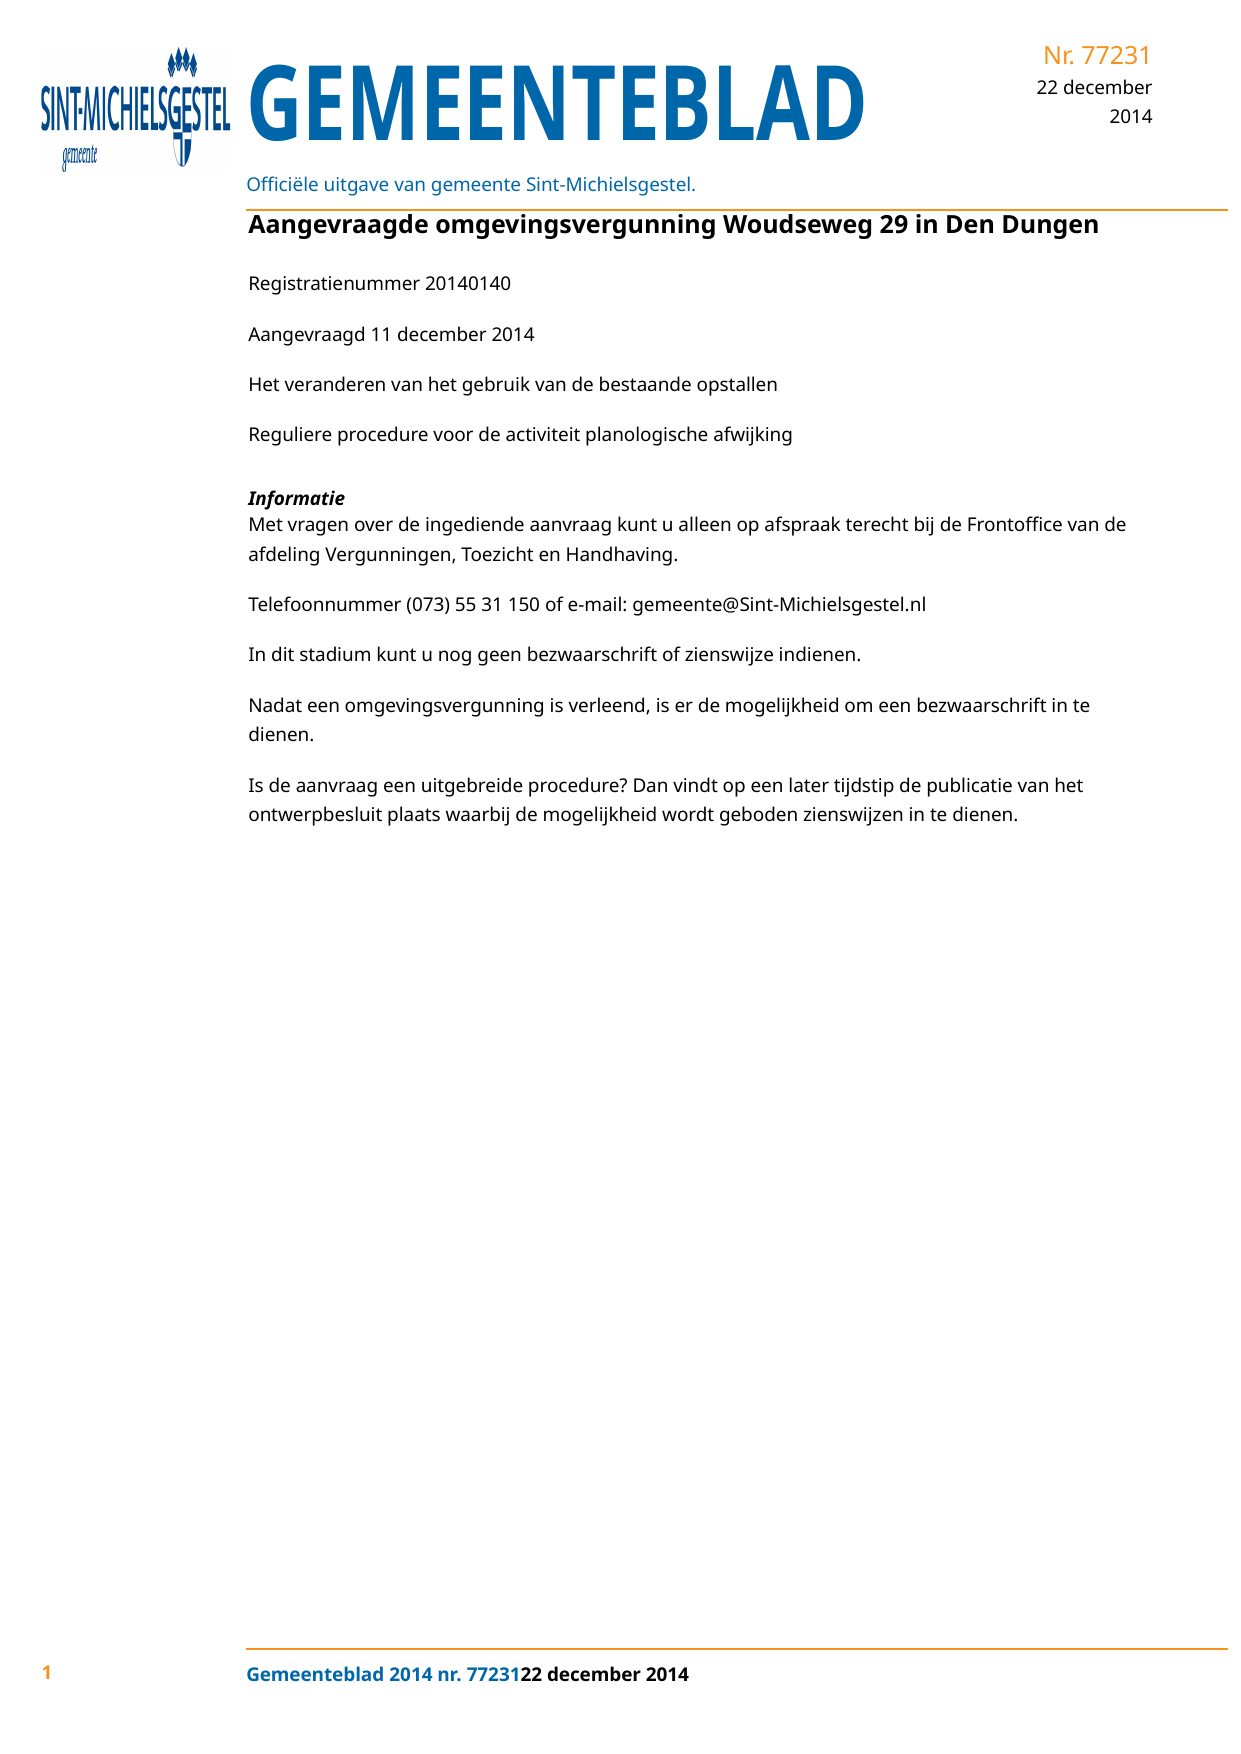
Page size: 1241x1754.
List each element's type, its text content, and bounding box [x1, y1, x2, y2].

text Nadat een omgevingsvergunning is verleend, is er de mogelijkheid om een bezwaarschrift in te dienen. [248, 692, 1152, 747]
text Telefoonnummer (073) 55 31 150 of e-mail: gemeente@Sint-Michielsgestel.nl [248, 591, 1152, 617]
picture [41, 47, 231, 172]
text Is de aanvraag een uitgebreide procedure? Dan vindt op een later tijdstip de publicatie van het ontwerpbesluit plaats waarbij de mogelijkheid wordt geboden zienswijzen in te dienen. [248, 772, 1152, 827]
text In dit stadium kunt u nog geen bezwaarschrift of zienswijze indienen. [248, 642, 1152, 667]
text Aangevraagde omgevingsvergunning Woudseweg 29 in Den Dungen [248, 211, 1152, 241]
text Informatie [248, 486, 1152, 511]
text Reguliere procedure voor de activiteit planologische afwijking [248, 422, 1152, 447]
text Registratienummer 20140140 [248, 270, 1152, 296]
text Het veranderen van het gebruik van de bestaande opstallen [248, 371, 1152, 397]
text Aangevraagd 11 december 2014 [248, 321, 1152, 346]
text Met vragen over de ingediende aanvraag kunt u alleen op afspraak terecht bij de Frontoffice van de afdeling Vergunningen, Toezicht en Handhaving. [248, 511, 1152, 567]
